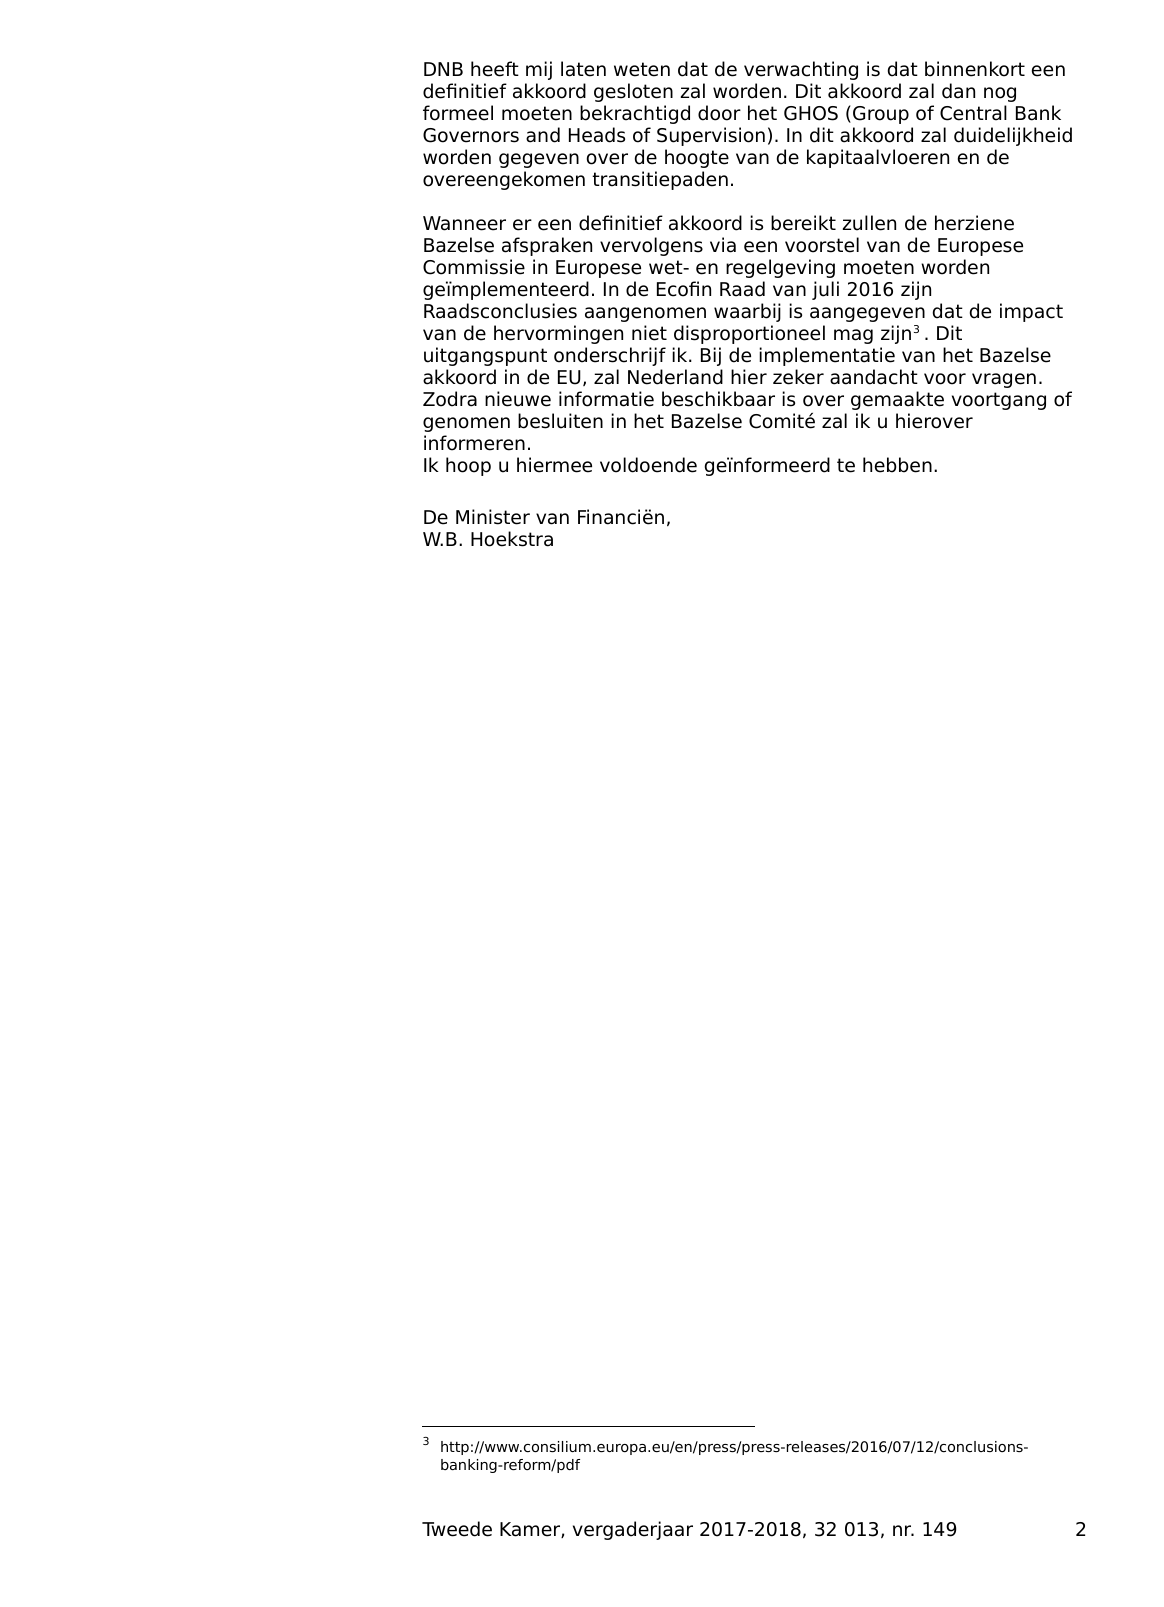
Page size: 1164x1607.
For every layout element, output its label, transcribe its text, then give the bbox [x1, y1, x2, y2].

text Zodra nieuwe informatie beschikbaar is over gemaakte voortgang of genomen besluiten in het Bazelse Comité zal ik u hierover informeren. [422, 389, 1087, 455]
text De Minister van Financiën, W.B. Hoekstra [422, 507, 1087, 551]
text Wanneer er een definitief akkoord is bereikt zullen de herziene Bazelse afspraken vervolgens via een voorstel van de Europese Commissie in Europese wet- en regelgeving moeten worden geïmplementeerd. In de Ecofin Raad van juli 2016 zijn Raadsconclusies aangenomen waarbij is aangegeven dat de impact van de hervormingen niet disproportioneel mag zijn. Dit uitgangspunt onderschrijf ik. Bij de implementatie van het Bazelse akkoord in de EU, zal Nederland hier zeker aandacht voor vragen. [422, 213, 1087, 389]
text http://www.consilium.europa.eu/en/press/press-releases/2016/07/12/conclusions-banking-reform/pdf [422, 1435, 1087, 1474]
text DNB heeft mij laten weten dat de verwachting is dat binnenkort een definitief akkoord gesloten zal worden. Dit akkoord zal dan nog formeel moeten bekrachtigd door het GHOS (Group of Central Bank Governors and Heads of Supervision). In dit akkoord zal duidelijkheid worden gegeven over de hoogte van de kapitaalvloeren en de overeengekomen transitiepaden. [422, 59, 1087, 191]
text Ik hoop u hiermee voldoende geïnformeerd te hebben. [422, 455, 1087, 477]
